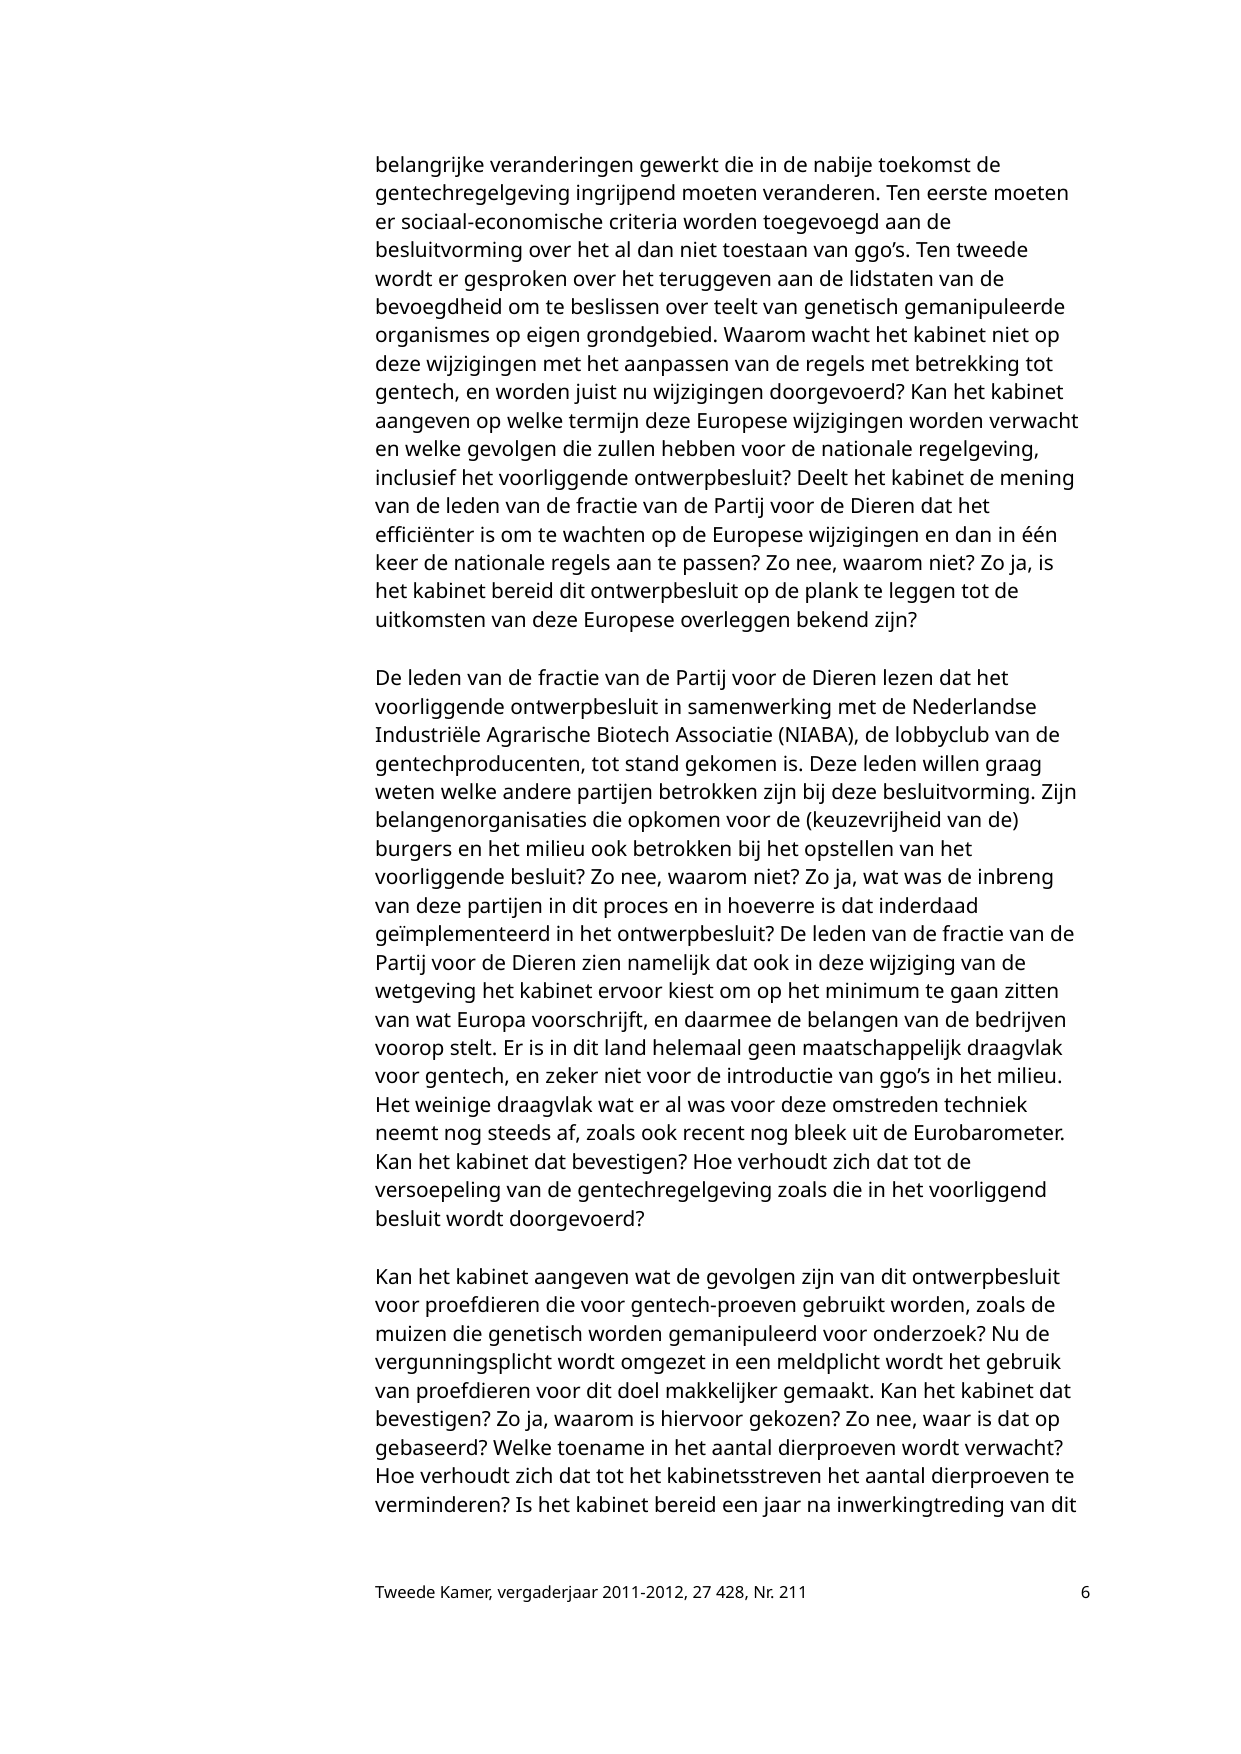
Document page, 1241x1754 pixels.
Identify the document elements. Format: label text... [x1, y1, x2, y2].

text Kan het kabinet aangeven wat de gevolgen zijn van dit ontwerpbesluit voor proefdieren die voor gentech-proeven gebruikt worden, zoals de muizen die genetisch worden gemanipuleerd voor onderzoek? Nu de vergunningsplicht wordt omgezet in een meldplicht wordt het gebruik van proefdieren voor dit doel makkelijker gemaakt. Kan het kabinet dat bevestigen? Zo ja, waarom is hiervoor gekozen? Zo nee, waar is dat op gebaseerd? Welke toename in het aantal dierproeven wordt verwacht? Hoe verhoudt zich dat tot het kabinetsstreven het aantal dierproeven te verminderen? Is het kabinet bereid een jaar na inwerkingtreding van dit [375, 1262, 1090, 1518]
text De leden van de fractie van de Partij voor de Dieren lezen dat het voorliggende ontwerpbesluit in samenwerking met de Nederlandse Industriële Agrarische Biotech Associatie (NIABA), de lobbyclub van de gentechproducenten, tot stand gekomen is. Deze leden willen graag weten welke andere partijen betrokken zijn bij deze besluitvorming. Zijn belangenorganisaties die opkomen voor de (keuzevrijheid van de) burgers en het milieu ook betrokken bij het opstellen van het voorliggende besluit? Zo nee, waarom niet? Zo ja, wat was de inbreng van deze partijen in dit proces en in hoeverre is dat inderdaad geïmplementeerd in het ontwerpbesluit? De leden van de fractie van de Partij voor de Dieren zien namelijk dat ook in deze wijziging van de wetgeving het kabinet ervoor kiest om op het minimum te gaan zitten van wat Europa voorschrijft, en daarmee de belangen van de bedrijven voorop stelt. Er is in dit land helemaal geen maatschappelijk draagvlak voor gentech, en zeker niet voor de introductie van ggo’s in het milieu. Het weinige draagvlak wat er al was voor deze omstreden techniek neemt nog steeds af, zoals ook recent nog bleek uit de Eurobarometer. Kan het kabinet dat bevestigen? Hoe verhoudt zich dat tot de versoepeling van de gentechregelgeving zoals die in het voorliggend besluit wordt doorgevoerd? [375, 663, 1090, 1232]
text belangrijke veranderingen gewerkt die in de nabije toekomst de gentechregelgeving ingrijpend moeten veranderen. Ten eerste moeten er sociaal-economische criteria worden toegevoegd aan de besluitvorming over het al dan niet toestaan van ggo’s. Ten tweede wordt er gesproken over het teruggeven aan de lidstaten van de bevoegdheid om te beslissen over teelt van genetisch gemanipuleerde organismes op eigen grondgebied. Waarom wacht het kabinet niet op deze wijzigingen met het aanpassen van de regels met betrekking tot gentech, en worden juist nu wijzigingen doorgevoerd? Kan het kabinet aangeven op welke termijn deze Europese wijzigingen worden verwacht en welke gevolgen die zullen hebben voor de nationale regelgeving, inclusief het voorliggende ontwerpbesluit? Deelt het kabinet de mening van de leden van de fractie van de Partij voor de Dieren dat het efficiënter is om te wachten op de Europese wijzigingen en dan in één keer de nationale regels aan te passen? Zo nee, waarom niet? Zo ja, is het kabinet bereid dit ontwerpbesluit op de plank te leggen tot de uitkomsten van deze Europese overleggen bekend zijn? [375, 150, 1090, 633]
